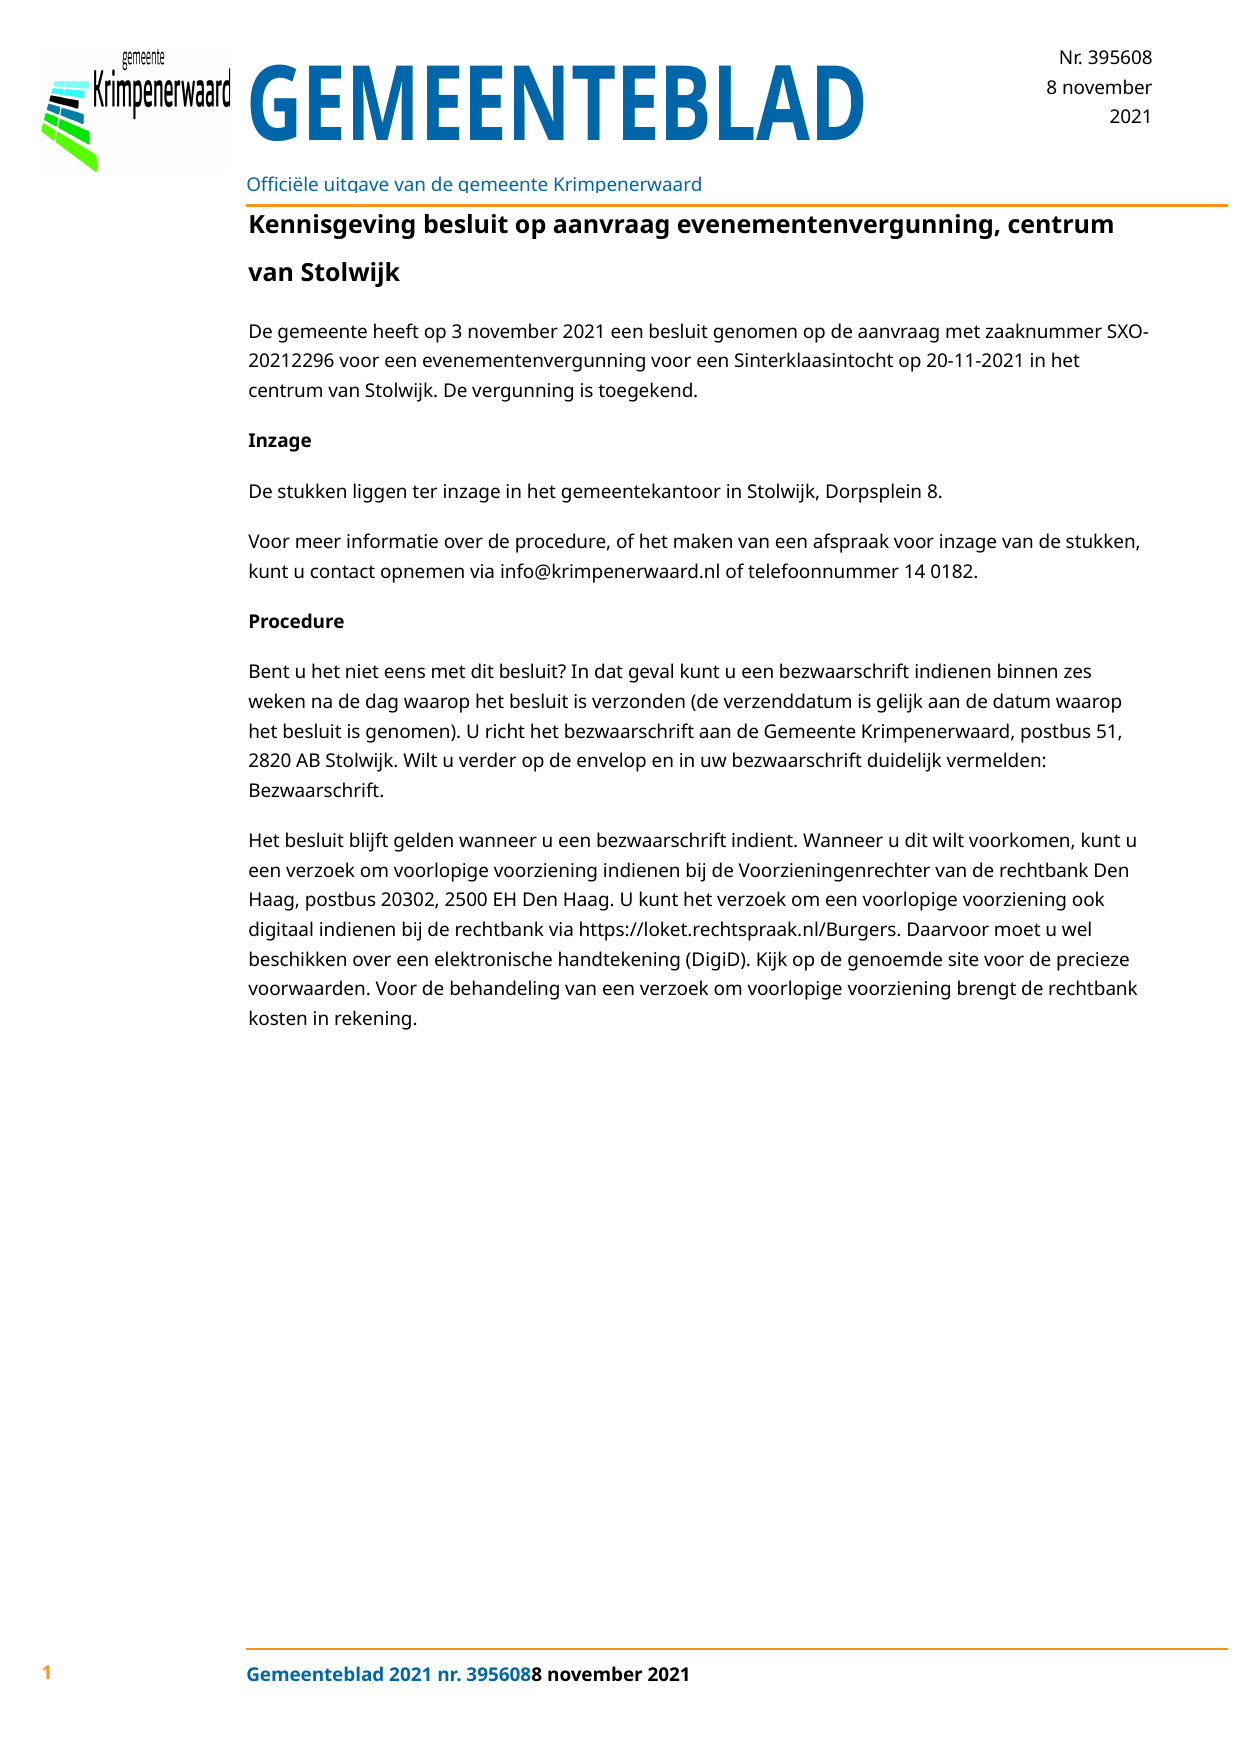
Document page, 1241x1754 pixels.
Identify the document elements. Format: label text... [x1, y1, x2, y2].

text De gemeente heeft op 3 november 2021 een besluit genomen op de aanvraag met zaaknummer SXO-20212296 voor een evenementenvergunning voor een Sinterklaasintocht op 20-11-2021 in het centrum van Stolwijk. De vergunning is toegekend. [248, 318, 1152, 403]
picture [41, 47, 231, 172]
text De stukken liggen ter inzage in het gemeentekantoor in Stolwijk, Dorpsplein 8. [248, 478, 1152, 504]
text Inzage [248, 427, 1152, 453]
text Kennisgeving besluit op aanvraag evenementenvergunning, centrum van Stolwijk [248, 207, 1152, 288]
text Procedure [248, 608, 1152, 634]
text Het besluit blijft gelden wanneer u een bezwaarschrift indient. Wanneer u dit wilt voorkomen, kunt u een verzoek om voorlopige voorziening indienen bij de Voorzieningenrechter van de rechtbank Den Haag, postbus 20302, 2500 EH Den Haag. U kunt het verzoek om een voorlopige voorziening ook digitaal indienen bij de rechtbank via https://loket.rechtspraak.nl/Burgers. Daarvoor moet u wel beschikken over een elektronische handtekening (DigiD). Kijk op de genoemde site voor de precieze voorwaarden. Voor de behandeling van een verzoek om voorlopige voorziening brengt de rechtbank kosten in rekening. [248, 827, 1152, 1031]
text Bent u het niet eens met dit besluit? In dat geval kunt u een bezwaarschrift indienen binnen zes weken na de dag waarop het besluit is verzonden (de verzenddatum is gelijk aan de datum waarop het besluit is genomen). U richt het bezwaarschrift aan de Gemeente Krimpenerwaard, postbus 51, 2820 AB Stolwijk. Wilt u verder op de envelop en in uw bezwaarschrift duidelijk vermelden: Bezwaarschrift. [248, 659, 1152, 803]
text Voor meer informatie over de procedure, of het maken van een afspraak voor inzage van de stukken, kunt u contact opnemen via info@krimpenerwaard.nl of telefoonnummer 14 0182. [248, 528, 1152, 584]
